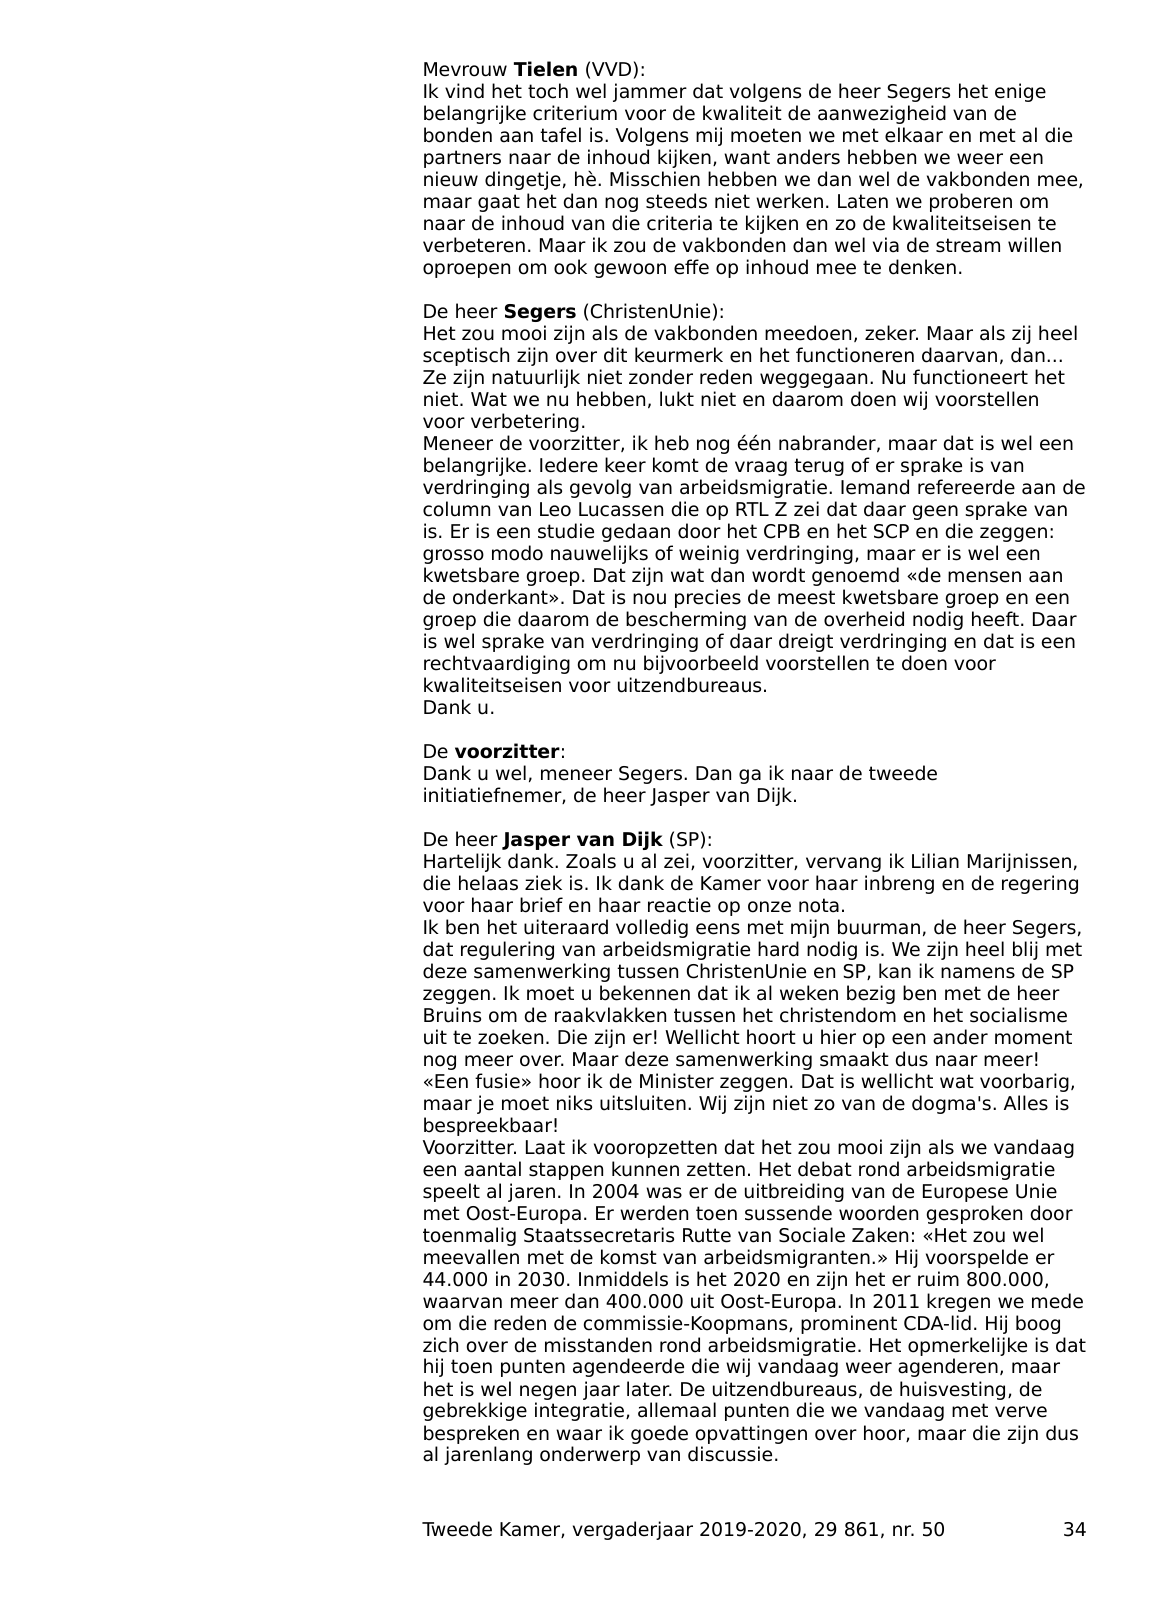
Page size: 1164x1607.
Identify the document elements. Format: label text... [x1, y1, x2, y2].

text Ik vind het toch wel jammer dat volgens de heer Segers het enige belangrijke criterium voor de kwaliteit de aanwezigheid van de bonden aan tafel is. Volgens mij moeten we met elkaar en met al die partners naar de inhoud kijken, want anders hebben we weer een nieuw dingetje, hè. Misschien hebben we dan wel de vakbonden mee, maar gaat het dan nog steeds niet werken. Laten we proberen om naar de inhoud van die criteria te kijken en zo de kwaliteitseisen te verbeteren. Maar ik zou de vakbonden dan wel via de stream willen oproepen om ook gewoon effe op inhoud mee te denken. [422, 81, 1087, 279]
text Mevrouw Tielen (VVD): [422, 59, 1087, 81]
text Dank u. [422, 697, 1087, 719]
text De voorzitter: [422, 741, 1087, 763]
text Hartelijk dank. Zoals u al zei, voorzitter, vervang ik Lilian Marijnissen, die helaas ziek is. Ik dank de Kamer voor haar inbreng en de regering voor haar brief en haar reactie op onze nota. [422, 851, 1087, 917]
text Voorzitter. Laat ik vooropzetten dat het zou mooi zijn als we vandaag een aantal stappen kunnen zetten. Het debat rond arbeidsmigratie speelt al jaren. In 2004 was er de uitbreiding van de Europese Unie met Oost-Europa. Er werden toen sussende woorden gesproken door toenmalig Staatssecretaris Rutte van Sociale Zaken: «Het zou wel meevallen met de komst van arbeidsmigranten.» Hij voorspelde er 44.000 in 2030. Inmiddels is het 2020 en zijn het er ruim 800.000, waarvan meer dan 400.000 uit Oost-Europa. In 2011 kregen we mede om die reden de commissie-Koopmans, prominent CDA-lid. Hij boog zich over de misstanden rond arbeidsmigratie. Het opmerkelijke is dat hij toen punten agendeerde die wij vandaag weer agenderen, maar het is wel negen jaar later. De uitzendbureaus, de huisvesting, de gebrekkige integratie, allemaal punten die we vandaag met verve bespreken en waar ik goede opvattingen over hoor, maar die zijn dus al jarenlang onderwerp van discussie. [422, 1137, 1087, 1466]
text Dank u wel, meneer Segers. Dan ga ik naar de tweede initiatiefnemer, de heer Jasper van Dijk. [422, 763, 1087, 807]
text Meneer de voorzitter, ik heb nog één nabrander, maar dat is wel een belangrijke. Iedere keer komt de vraag terug of er sprake is van verdringing als gevolg van arbeidsmigratie. Iemand refereerde aan de column van Leo Lucassen die op RTL Z zei dat daar geen sprake van is. Er is een studie gedaan door het CPB en het SCP en die zeggen: grosso modo nauwelijks of weinig verdringing, maar er is wel een kwetsbare groep. Dat zijn wat dan wordt genoemd «de mensen aan de onderkant». Dat is nou precies de meest kwetsbare groep en een groep die daarom de bescherming van de overheid nodig heeft. Daar is wel sprake van verdringing of daar dreigt verdringing en dat is een rechtvaardiging om nu bijvoorbeeld voorstellen te doen voor kwaliteitseisen voor uitzendbureaus. [422, 433, 1087, 697]
text Ik ben het uiteraard volledig eens met mijn buurman, de heer Segers, dat regulering van arbeidsmigratie hard nodig is. We zijn heel blij met deze samenwerking tussen ChristenUnie en SP, kan ik namens de SP zeggen. Ik moet u bekennen dat ik al weken bezig ben met de heer Bruins om de raakvlakken tussen het christendom en het socialisme uit te zoeken. Die zijn er! Wellicht hoort u hier op een ander moment nog meer over. Maar deze samenwerking smaakt dus naar meer! «Een fusie» hoor ik de Minister zeggen. Dat is wellicht wat voorbarig, maar je moet niks uitsluiten. Wij zijn niet zo van de dogma's. Alles is bespreekbaar! [422, 917, 1087, 1137]
text De heer Jasper van Dijk (SP): [422, 829, 1087, 851]
text Het zou mooi zijn als de vakbonden meedoen, zeker. Maar als zij heel sceptisch zijn over dit keurmerk en het functioneren daarvan, dan... Ze zijn natuurlijk niet zonder reden weggegaan. Nu functioneert het niet. Wat we nu hebben, lukt niet en daarom doen wij voorstellen voor verbetering. [422, 323, 1087, 433]
text De heer Segers (ChristenUnie): [422, 301, 1087, 323]
